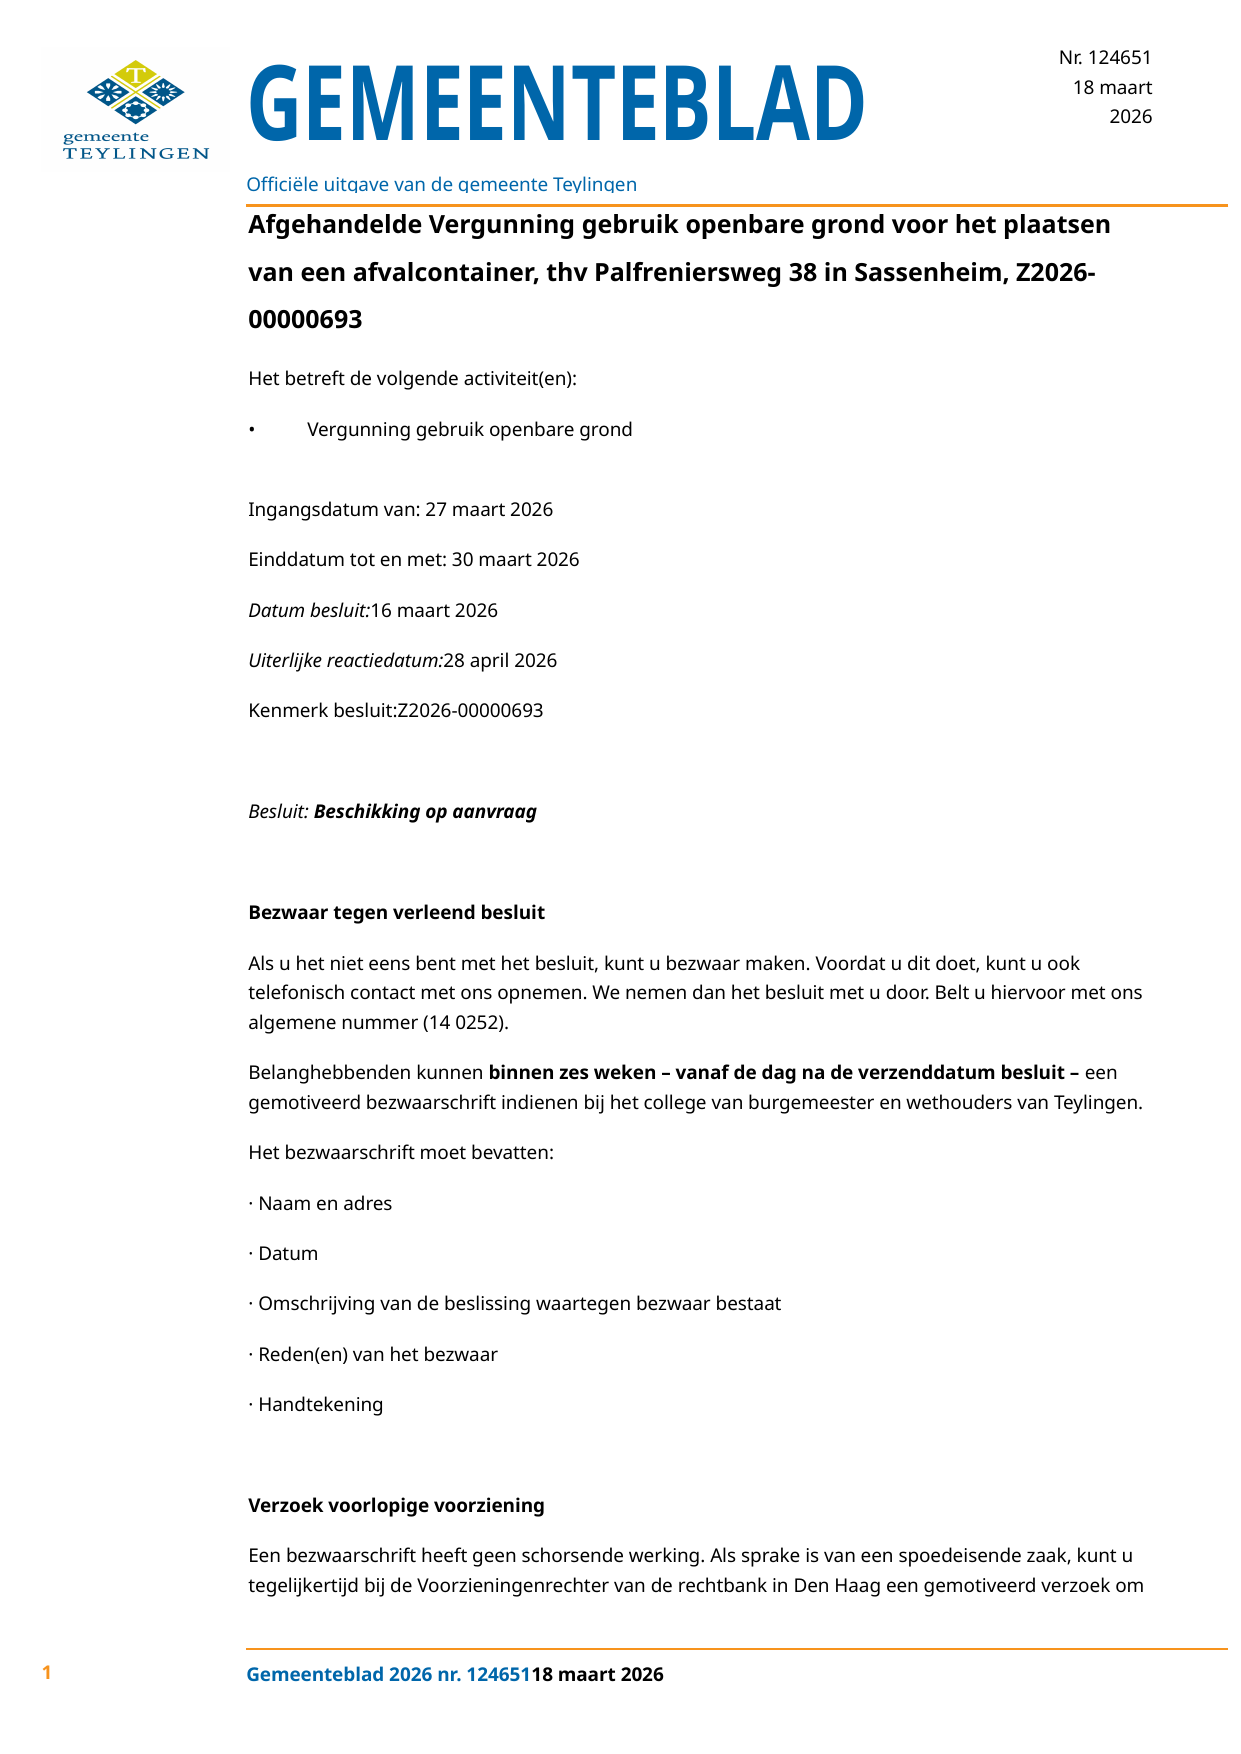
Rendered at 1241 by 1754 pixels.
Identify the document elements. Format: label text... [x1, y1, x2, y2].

text Belanghebbenden kunnen binnen zes weken – vanaf de dag na de verzenddatum besluit – een gemotiveerd bezwaarschrift indienen bij het college van burgemeester en wethouders van Teylingen. [248, 1059, 1152, 1114]
text Kenmerk besluit:Z2026-00000693 [248, 698, 1152, 723]
text Afgehandelde Vergunning gebruik openbare grond voor het plaatsen van een afvalcontainer, thv Palfreniersweg 38 in Sassenheim, Z2026-00000693 [248, 207, 1152, 336]
text Verzoek voorlopige voorziening [248, 1492, 1152, 1518]
text Als u het niet eens bent met het besluit, kunt u bezwaar maken. Voordat u dit doet, kunt u ook telefonisch contact met ons opnemen. We nemen dan het besluit met u door. Belt u hiervoor met ons algemene nummer (14 0252). [248, 950, 1152, 1034]
text Datum besluit:16 maart 2026 [248, 597, 1152, 622]
picture [41, 47, 231, 172]
text Einddatum tot en met: 30 maart 2026 [248, 546, 1152, 572]
text Besluit: Beschikking op aanvraag [248, 798, 1152, 824]
text · Datum [248, 1240, 1152, 1266]
text Een bezwaarschrift heeft geen schorsende werking. Als sprake is van een spoedeisende zaak, kunt u tegelijkertijd bij de Voorzieningenrechter van de rechtbank in Den Haag een gemotiveerd verzoek om [248, 1543, 1152, 1598]
text Ingangsdatum van: 27 maart 2026 [248, 496, 1152, 522]
list Vergunning gebruik openbare grond [248, 416, 1152, 442]
text Het bezwaarschrift moet bevatten: [248, 1139, 1152, 1165]
text Het betreft de volgende activiteit(en): [248, 366, 1152, 391]
text · Handtekening [248, 1391, 1152, 1417]
text · Omschrijving van de beslissing waartegen bezwaar bestaat [248, 1291, 1152, 1316]
text Bezwaar tegen verleend besluit [248, 899, 1152, 925]
text · Naam en adres [248, 1190, 1152, 1215]
text · Reden(en) van het bezwaar [248, 1341, 1152, 1367]
text Uiterlijke reactiedatum:28 april 2026 [248, 647, 1152, 673]
